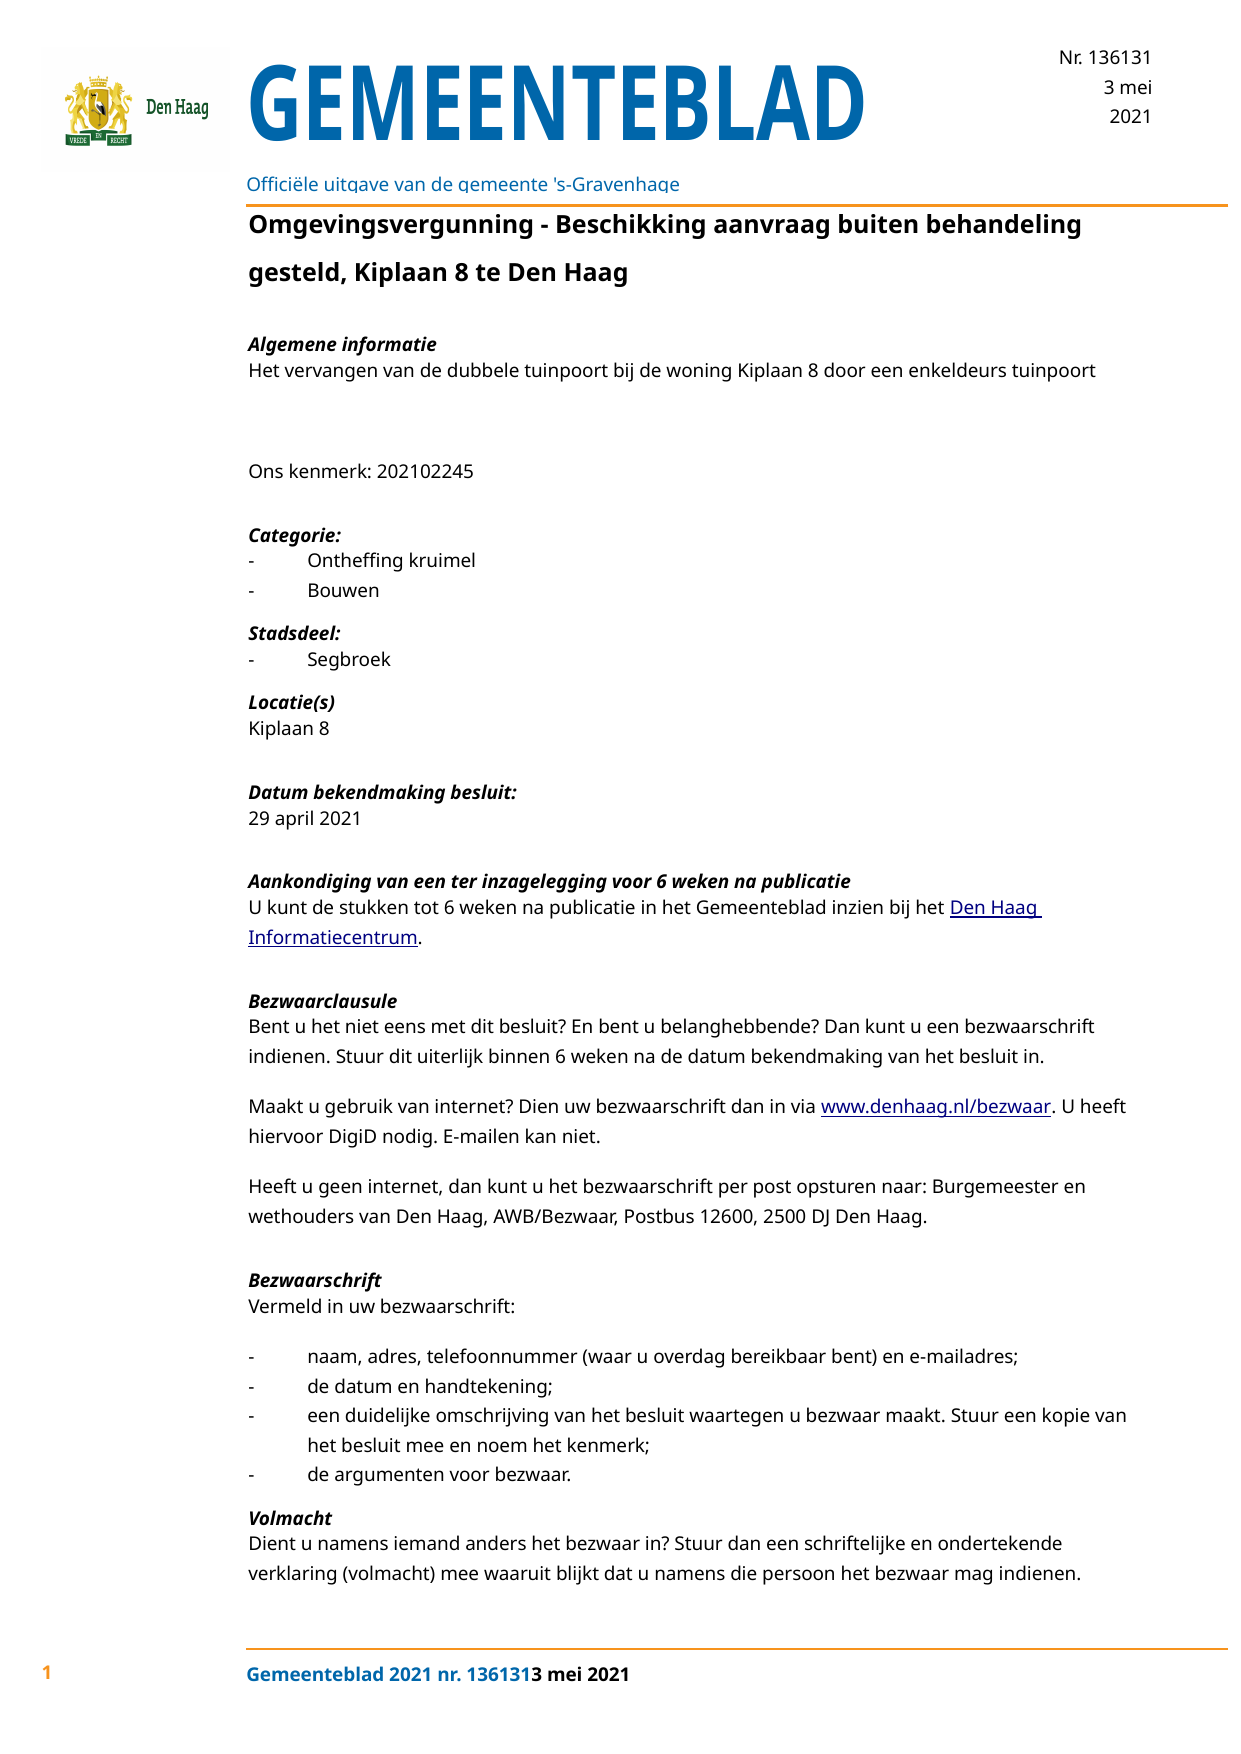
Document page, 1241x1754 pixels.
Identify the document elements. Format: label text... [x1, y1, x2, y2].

text Dient u namens iemand anders het bezwaar in? Stuur dan een schriftelijke en ondertekende verklaring (volmacht) mee waaruit blijkt dat u namens die persoon het bezwaar mag indienen. [248, 1531, 1152, 1586]
text Datum bekendmaking besluit: [248, 779, 1152, 805]
picture [41, 47, 231, 172]
list de argumenten voor bezwaar. [248, 1462, 1152, 1487]
text Heeft u geen internet, dan kunt u het bezwaarschrift per post opsturen naar: Burgemeester en wethouders van Den Haag, AWB/Bezwaar, Postbus 12600, 2500 DJ Den Haag. [248, 1174, 1152, 1229]
text Bent u het niet eens met dit besluit? En bent u belanghebbende? Dan kunt u een bezwaarschrift indienen. Stuur dit uiterlijk binnen 6 weken na de datum bekendmaking van het besluit in. [248, 1014, 1152, 1069]
text Het vervangen van de dubbele tuinpoort bij de woning Kiplaan 8 door een enkeldeurs tuinpoort [248, 357, 1152, 383]
text Algemene informatie [248, 331, 1152, 357]
text Omgevingsvergunning - Beschikking aanvraag buiten behandeling gesteld, Kiplaan 8 te Den Haag [248, 207, 1152, 288]
text Stadsdeel: [248, 620, 1152, 646]
text Aankondiging van een ter inzagelegging voor 6 weken na publicatie [248, 869, 1152, 894]
text Maakt u gebruik van internet? Dien uw bezwaarschrift dan in via www.denhaag.nl/bezwaar. U heeft hiervoor DigiD nodig. E-mailen kan niet. [248, 1094, 1152, 1149]
text Bezwaarschrift [248, 1267, 1152, 1293]
text Ons kenmerk: 202102245 [248, 458, 1152, 484]
text Volmacht [248, 1505, 1152, 1531]
list naam, adres, telefoonnummer (waar u overdag bereikbaar bent) en e-mailadres; [248, 1343, 1152, 1369]
text Locatie(s) [248, 689, 1152, 715]
text Categorie: [248, 522, 1152, 548]
text 29 april 2021 [248, 805, 1152, 830]
text Kiplaan 8 [248, 715, 1152, 741]
text Bezwaarclausule [248, 988, 1152, 1014]
list Bouwen [248, 577, 1152, 603]
text U kunt de stukken tot 6 weken na publicatie in het Gemeenteblad inzien bij het Den Haag Informatiecentrum. [248, 894, 1152, 950]
list de datum en handtekening; [248, 1373, 1152, 1399]
text Vermeld in uw bezwaarschrift: [248, 1293, 1152, 1319]
list Segbroek [248, 646, 1152, 672]
list Ontheffing kruimel [248, 548, 1152, 573]
list een duidelijke omschrijving van het besluit waartegen u bezwaar maakt. Stuur een kopie van het besluit mee en noem het kenmerk; [248, 1402, 1152, 1458]
